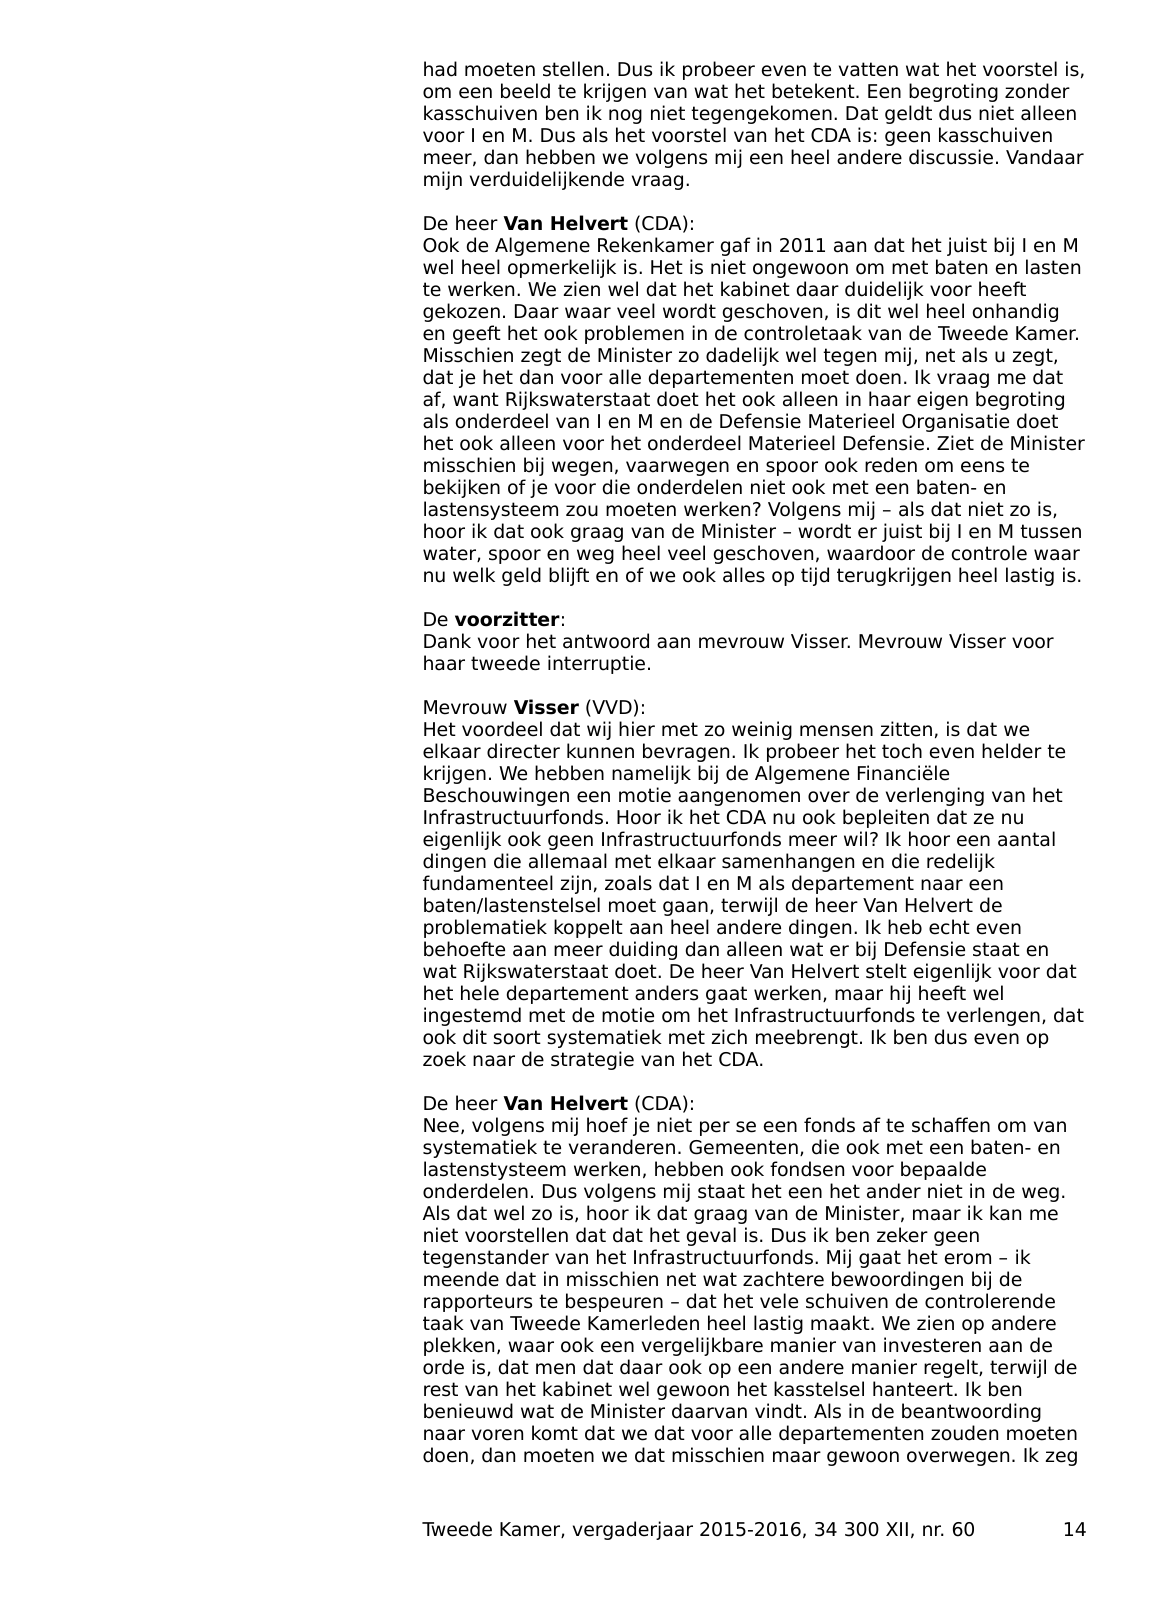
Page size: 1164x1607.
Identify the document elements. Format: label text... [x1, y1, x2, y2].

text had moeten stellen. Dus ik probeer even te vatten wat het voorstel is, om een beeld te krijgen van wat het betekent. Een begroting zonder kasschuiven ben ik nog niet tegengekomen. Dat geldt dus niet alleen voor I en M. Dus als het voorstel van het CDA is: geen kasschuiven meer, dan hebben we volgens mij een heel andere discussie. Vandaar mijn verduidelijkende vraag. [422, 59, 1087, 191]
text Mevrouw Visser (VVD): [422, 697, 1087, 719]
text Nee, volgens mij hoef je niet per se een fonds af te schaffen om van systematiek te veranderen. Gemeenten, die ook met een baten- en lastenstysteem werken, hebben ook fondsen voor bepaalde onderdelen. Dus volgens mij staat het een het ander niet in de weg. Als dat wel zo is, hoor ik dat graag van de Minister, maar ik kan me niet voorstellen dat dat het geval is. Dus ik ben zeker geen tegenstander van het Infrastructuurfonds. Mij gaat het erom – ik meende dat in misschien net wat zachtere bewoordingen bij de rapporteurs te bespeuren – dat het vele schuiven de controlerende taak van Tweede Kamerleden heel lastig maakt. We zien op andere plekken, waar ook een vergelijkbare manier van investeren aan de orde is, dat men dat daar ook op een andere manier regelt, terwijl de rest van het kabinet wel gewoon het kasstelsel hanteert. Ik ben benieuwd wat de Minister daarvan vindt. Als in de beantwoording naar voren komt dat we dat voor alle departementen zouden moeten doen, dan moeten we dat misschien maar gewoon overwegen. Ik zeg [422, 1115, 1087, 1467]
text De heer Van Helvert (CDA): [422, 213, 1087, 235]
text Het voordeel dat wij hier met zo weinig mensen zitten, is dat we elkaar directer kunnen bevragen. Ik probeer het toch even helder te krijgen. We hebben namelijk bij de Algemene Financiële Beschouwingen een motie aangenomen over de verlenging van het Infrastructuurfonds. Hoor ik het CDA nu ook bepleiten dat ze nu eigenlijk ook geen Infrastructuurfonds meer wil? Ik hoor een aantal dingen die allemaal met elkaar samenhangen en die redelijk fundamenteel zijn, zoals dat I en M als departement naar een baten/lastenstelsel moet gaan, terwijl de heer Van Helvert de problematiek koppelt aan heel andere dingen. Ik heb echt even behoefte aan meer duiding dan alleen wat er bij Defensie staat en wat Rijkswaterstaat doet. De heer Van Helvert stelt eigenlijk voor dat het hele departement anders gaat werken, maar hij heeft wel ingestemd met de motie om het Infrastructuurfonds te verlengen, dat ook dit soort systematiek met zich meebrengt. Ik ben dus even op zoek naar de strategie van het CDA. [422, 719, 1087, 1071]
text Ook de Algemene Rekenkamer gaf in 2011 aan dat het juist bij I en M wel heel opmerkelijk is. Het is niet ongewoon om met baten en lasten te werken. We zien wel dat het kabinet daar duidelijk voor heeft gekozen. Daar waar veel wordt geschoven, is dit wel heel onhandig en geeft het ook problemen in de controletaak van de Tweede Kamer. Misschien zegt de Minister zo dadelijk wel tegen mij, net als u zegt, dat je het dan voor alle departementen moet doen. Ik vraag me dat af, want Rijkswaterstaat doet het ook alleen in haar eigen begroting als onderdeel van I en M en de Defensie Materieel Organisatie doet het ook alleen voor het onderdeel Materieel Defensie. Ziet de Minister misschien bij wegen, vaarwegen en spoor ook reden om eens te bekijken of je voor die onderdelen niet ook met een baten- en lastensysteem zou moeten werken? Volgens mij – als dat niet zo is, hoor ik dat ook graag van de Minister – wordt er juist bij I en M tussen water, spoor en weg heel veel geschoven, waardoor de controle waar nu welk geld blijft en of we ook alles op tijd terugkrijgen heel lastig is. [422, 235, 1087, 587]
text De heer Van Helvert (CDA): [422, 1093, 1087, 1115]
text De voorzitter: [422, 609, 1087, 631]
text Dank voor het antwoord aan mevrouw Visser. Mevrouw Visser voor haar tweede interruptie. [422, 631, 1087, 675]
